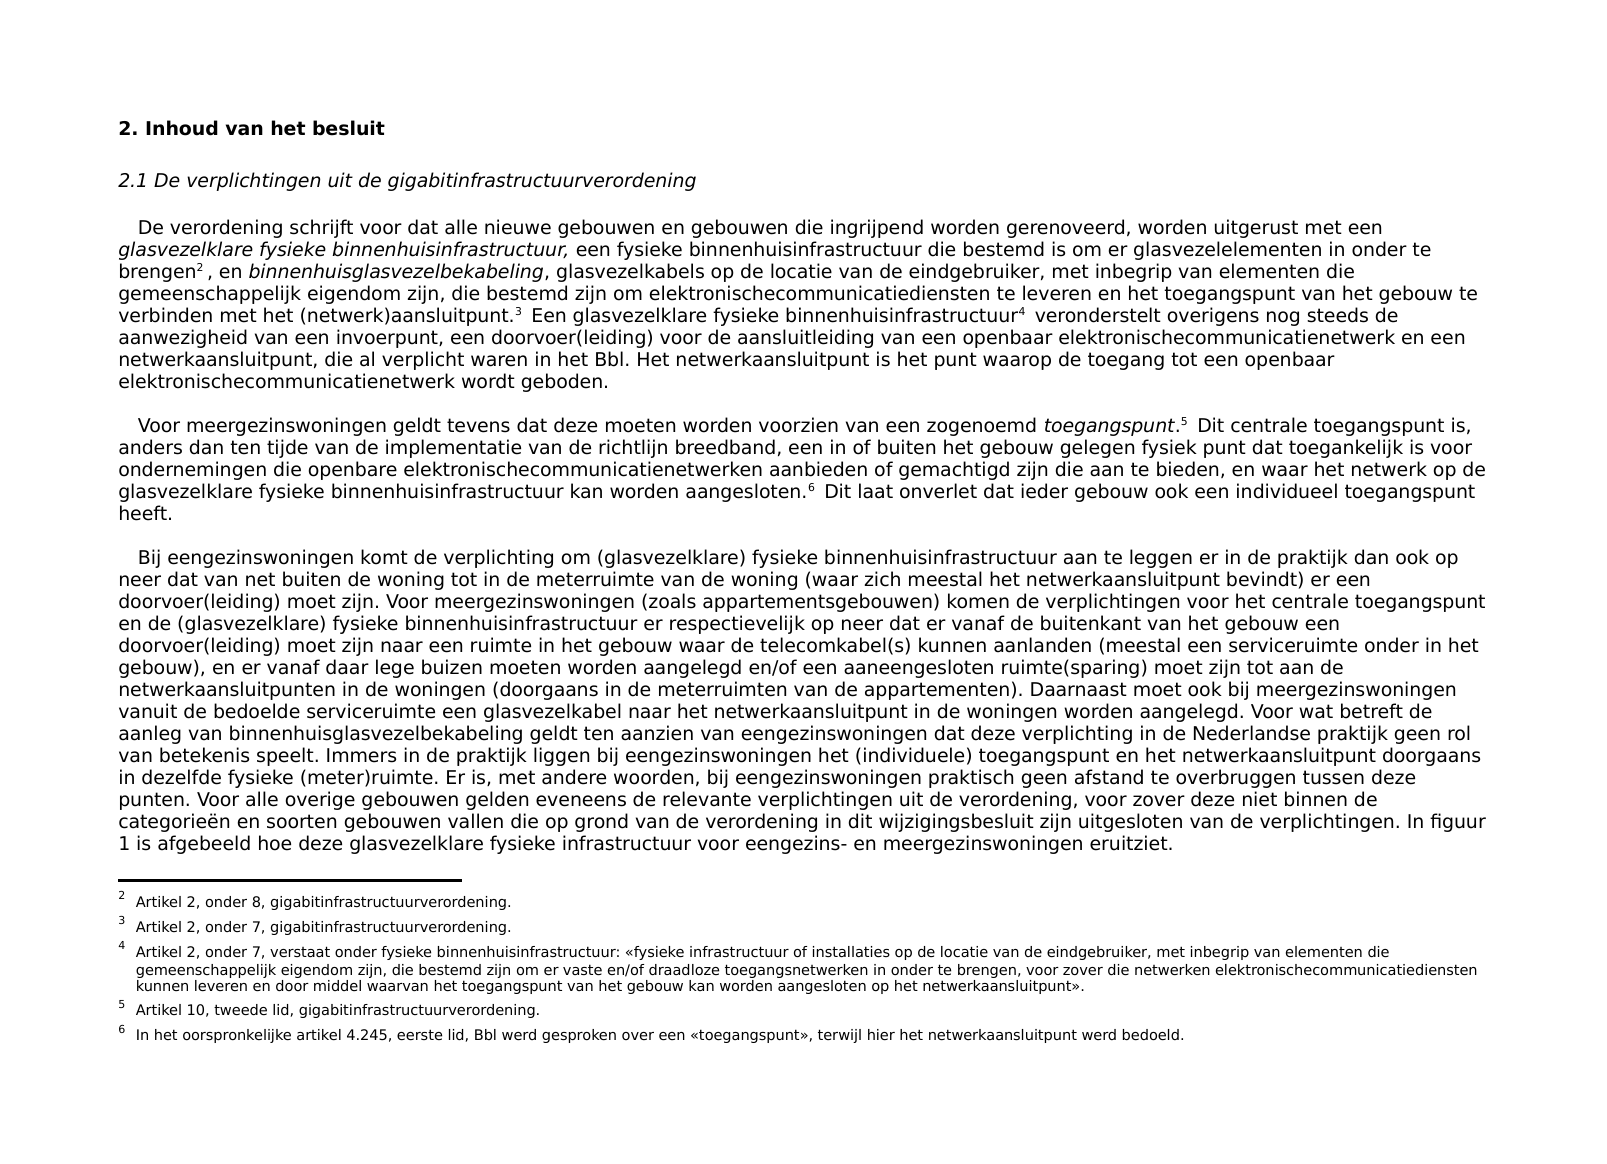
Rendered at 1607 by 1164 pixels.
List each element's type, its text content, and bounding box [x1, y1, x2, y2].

text De verordening schrijft voor dat alle nieuwe gebouwen en gebouwen die ingrijpend worden gerenoveerd, worden uitgerust met een glasvezelklare fysieke binnenhuisinfrastructuur, een fysieke binnenhuisinfrastructuur die bestemd is om er glasvezelelementen in onder te brengen, en binnenhuisglasvezelbekabeling, glasvezelkabels op de locatie van de eindgebruiker, met inbegrip van elementen die gemeenschappelijk eigendom zijn, die bestemd zijn om elektronischecommunicatiediensten te leveren en het toegangspunt van het gebouw te verbinden met het (netwerk)aansluitpunt. Een glasvezelklare fysieke binnenhuisinfrastructuur veronderstelt overigens nog steeds de aanwezigheid van een invoerpunt, een doorvoer(leiding) voor de aansluitleiding van een openbaar elektronischecommunicatienetwerk en een netwerkaansluitpunt, die al verplicht waren in het Bbl. Het netwerkaansluitpunt is het punt waarop de toegang tot een openbaar elektronischecommunicatienetwerk wordt geboden. [118, 217, 1488, 393]
text Artikel 10, tweede lid, gigabitinfrastructuurverordening. [118, 998, 1488, 1020]
text Artikel 2, onder 7, gigabitinfrastructuurverordening. [118, 914, 1488, 937]
text Voor meergezinswoningen geldt tevens dat deze moeten worden voorzien van een zogenoemd toegangspunt. Dit centrale toegangspunt is, anders dan ten tijde van de implementatie van de richtlijn breedband, een in of buiten het gebouw gelegen fysiek punt dat toegankelijk is voor ondernemingen die openbare elektronischecommunicatienetwerken aanbieden of gemachtigd zijn die aan te bieden, en waar het netwerk op de glasvezelklare fysieke binnenhuisinfrastructuur kan worden aangesloten. Dit laat onverlet dat ieder gebouw ook een individueel toegangspunt heeft. [118, 415, 1488, 525]
subtitle 2. Inhoud van het besluit [118, 118, 1488, 140]
text Bij eengezinswoningen komt de verplichting om (glasvezelklare) fysieke binnenhuisinfrastructuur aan te leggen er in de praktijk dan ook op neer dat van net buiten de woning tot in de meterruimte van de woning (waar zich meestal het netwerkaansluitpunt bevindt) er een doorvoer(leiding) moet zijn. Voor meergezinswoningen (zoals appartementsgebouwen) komen de verplichtingen voor het centrale toegangspunt en de (glasvezelklare) fysieke binnenhuisinfrastructuur er respectievelijk op neer dat er vanaf de buitenkant van het gebouw een doorvoer(leiding) moet zijn naar een ruimte in het gebouw waar de telecomkabel(s) kunnen aanlanden (meestal een serviceruimte onder in het gebouw), en er vanaf daar lege buizen moeten worden aangelegd en/of een aaneengesloten ruimte(sparing) moet zijn tot aan de netwerkaansluitpunten in de woningen (doorgaans in de meterruimten van de appartementen). Daarnaast moet ook bij meergezinswoningen vanuit de bedoelde serviceruimte een glasvezelkabel naar het netwerkaansluitpunt in de woningen worden aangelegd. Voor wat betreft de aanleg van binnenhuisglasvezelbekabeling geldt ten aanzien van eengezinswoningen dat deze verplichting in de Nederlandse praktijk geen rol van betekenis speelt. Immers in de praktijk liggen bij eengezinswoningen het (individuele) toegangspunt en het netwerkaansluitpunt doorgaans in dezelfde fysieke (meter)ruimte. Er is, met andere woorden, bij eengezinswoningen praktisch geen afstand te overbruggen tussen deze punten. Voor alle overige gebouwen gelden eveneens de relevante verplichtingen uit de verordening, voor zover deze niet binnen de categorieën en soorten gebouwen vallen die op grond van de verordening in dit wijzigingsbesluit zijn uitgesloten van de verplichtingen. In figuur 1 is afgebeeld hoe deze glasvezelklare fysieke infrastructuur voor eengezins- en meergezinswoningen eruitziet. [118, 547, 1488, 855]
text In het oorspronkelijke artikel 4.245, eerste lid, Bbl werd gesproken over een «toegangspunt», terwijl hier het netwerkaansluitpunt werd bedoeld. [118, 1023, 1488, 1045]
text Artikel 2, onder 8, gigabitinfrastructuurverordening. [118, 889, 1488, 912]
text Artikel 2, onder 7, verstaat onder fysieke binnenhuisinfrastructuur: «fysieke infrastructuur of installaties op de locatie van de eindgebruiker, met inbegrip van elementen die gemeenschappelijk eigendom zijn, die bestemd zijn om er vaste en/of draadloze toegangsnetwerken in onder te brengen, voor zover die netwerken elektronischecommunicatiediensten kunnen leveren en door middel waarvan het toegangspunt van het gebouw kan worden aangesloten op het netwerkaansluitpunt». [118, 939, 1488, 995]
subtitle 2.1 De verplichtingen uit de gigabitinfrastructuurverordening [118, 170, 1488, 192]
